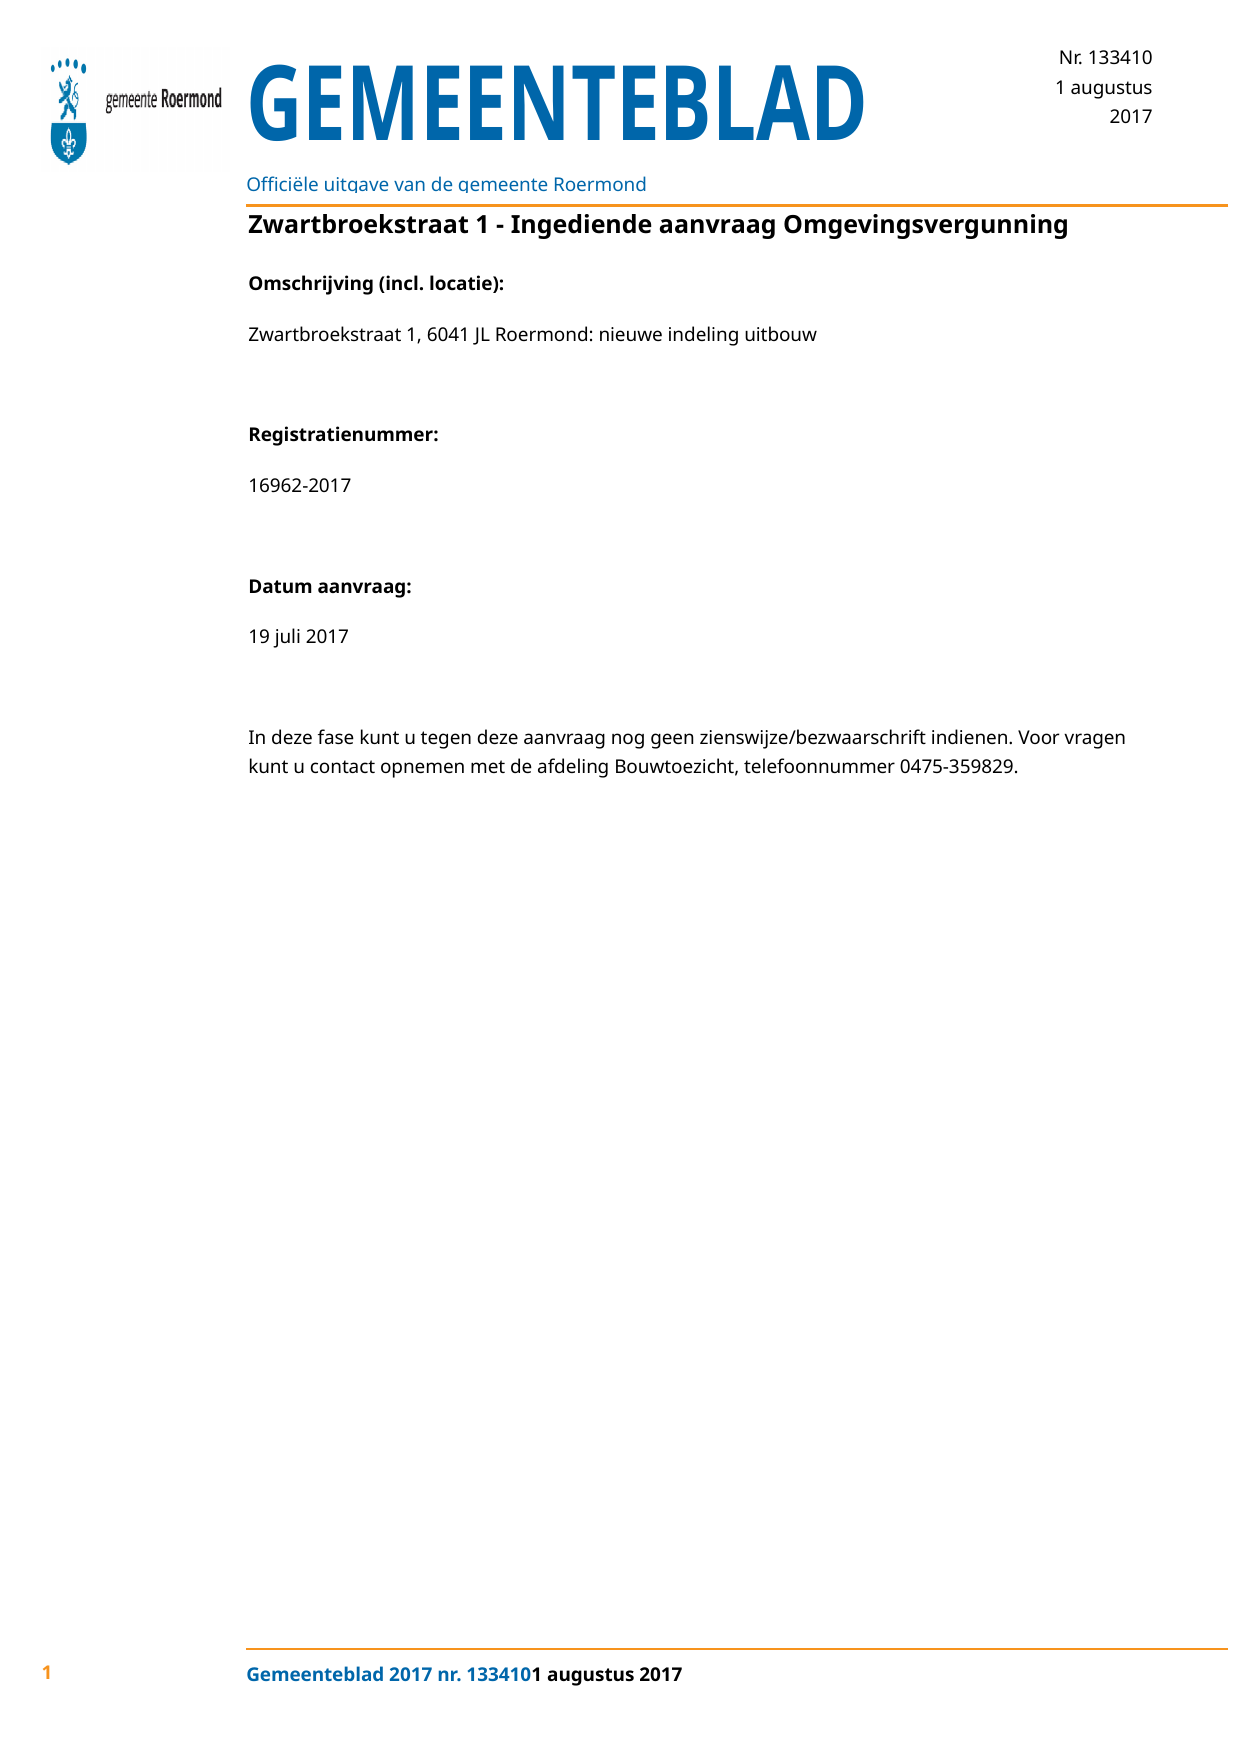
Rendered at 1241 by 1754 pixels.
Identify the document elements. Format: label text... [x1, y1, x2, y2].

text In deze fase kunt u tegen deze aanvraag nog geen zienswijze/bezwaarschrift indienen. Voor vragen kunt u contact opnemen met de afdeling Bouwtoezicht, telefoonnummer 0475-359829. [248, 724, 1152, 779]
text 19 juli 2017 [248, 623, 1152, 649]
text Zwartbroekstraat 1 - Ingediende aanvraag Omgevingsvergunning [248, 207, 1152, 241]
text Omschrijving (incl. locatie): [248, 270, 1152, 296]
text Zwartbroekstraat 1, 6041 JL Roermond: nieuwe indeling uitbouw [248, 321, 1152, 346]
picture [41, 47, 231, 172]
text 16962-2017 [248, 472, 1152, 498]
text Registratienummer: [248, 422, 1152, 447]
text Datum aanvraag: [248, 573, 1152, 598]
